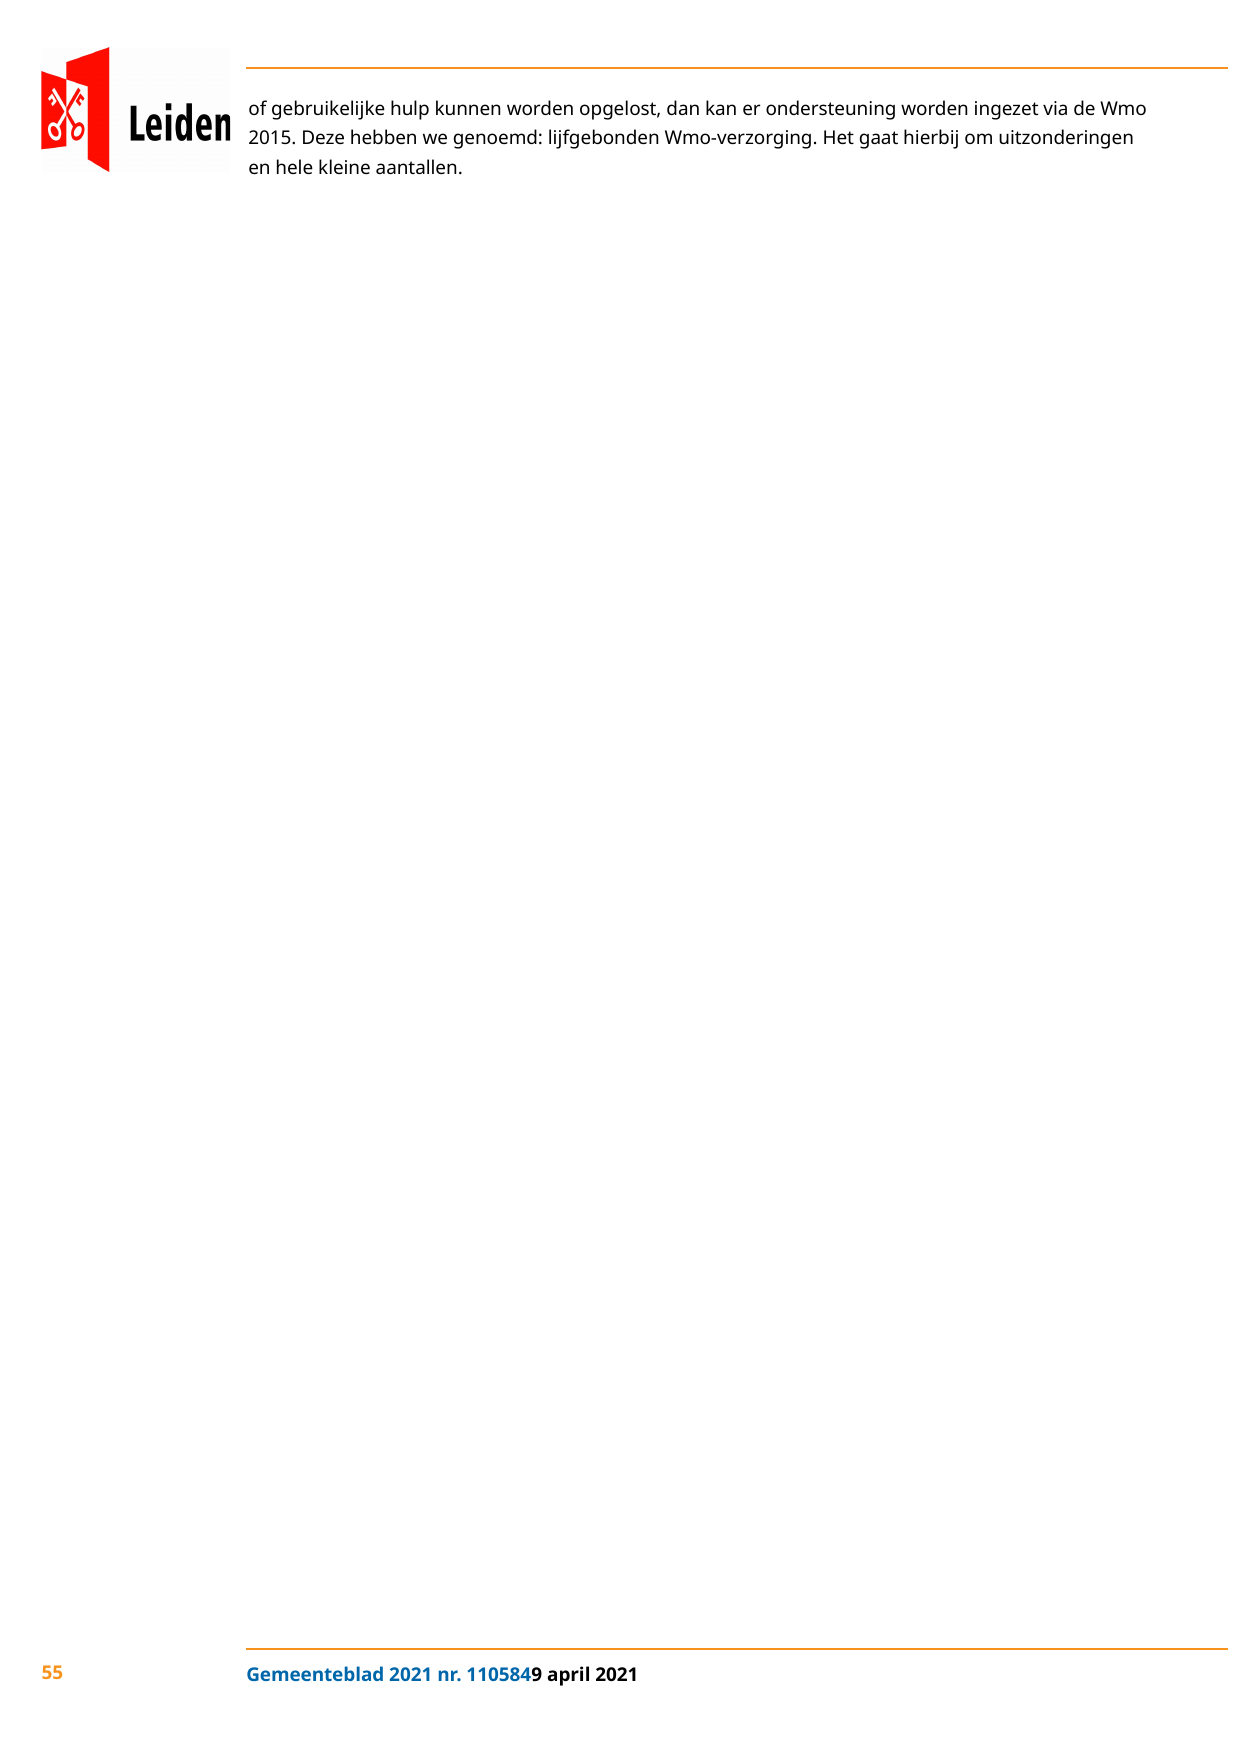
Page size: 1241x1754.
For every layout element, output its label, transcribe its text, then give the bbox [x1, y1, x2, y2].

picture [41, 47, 231, 172]
text of gebruikelijke hulp kunnen worden opgelost, dan kan er ondersteuning worden ingezet via de Wmo 2015. Deze hebben we genoemd: lijfgebonden Wmo-verzorging. Het gaat hierbij om uitzonderingen en hele kleine aantallen. [248, 95, 1152, 180]
